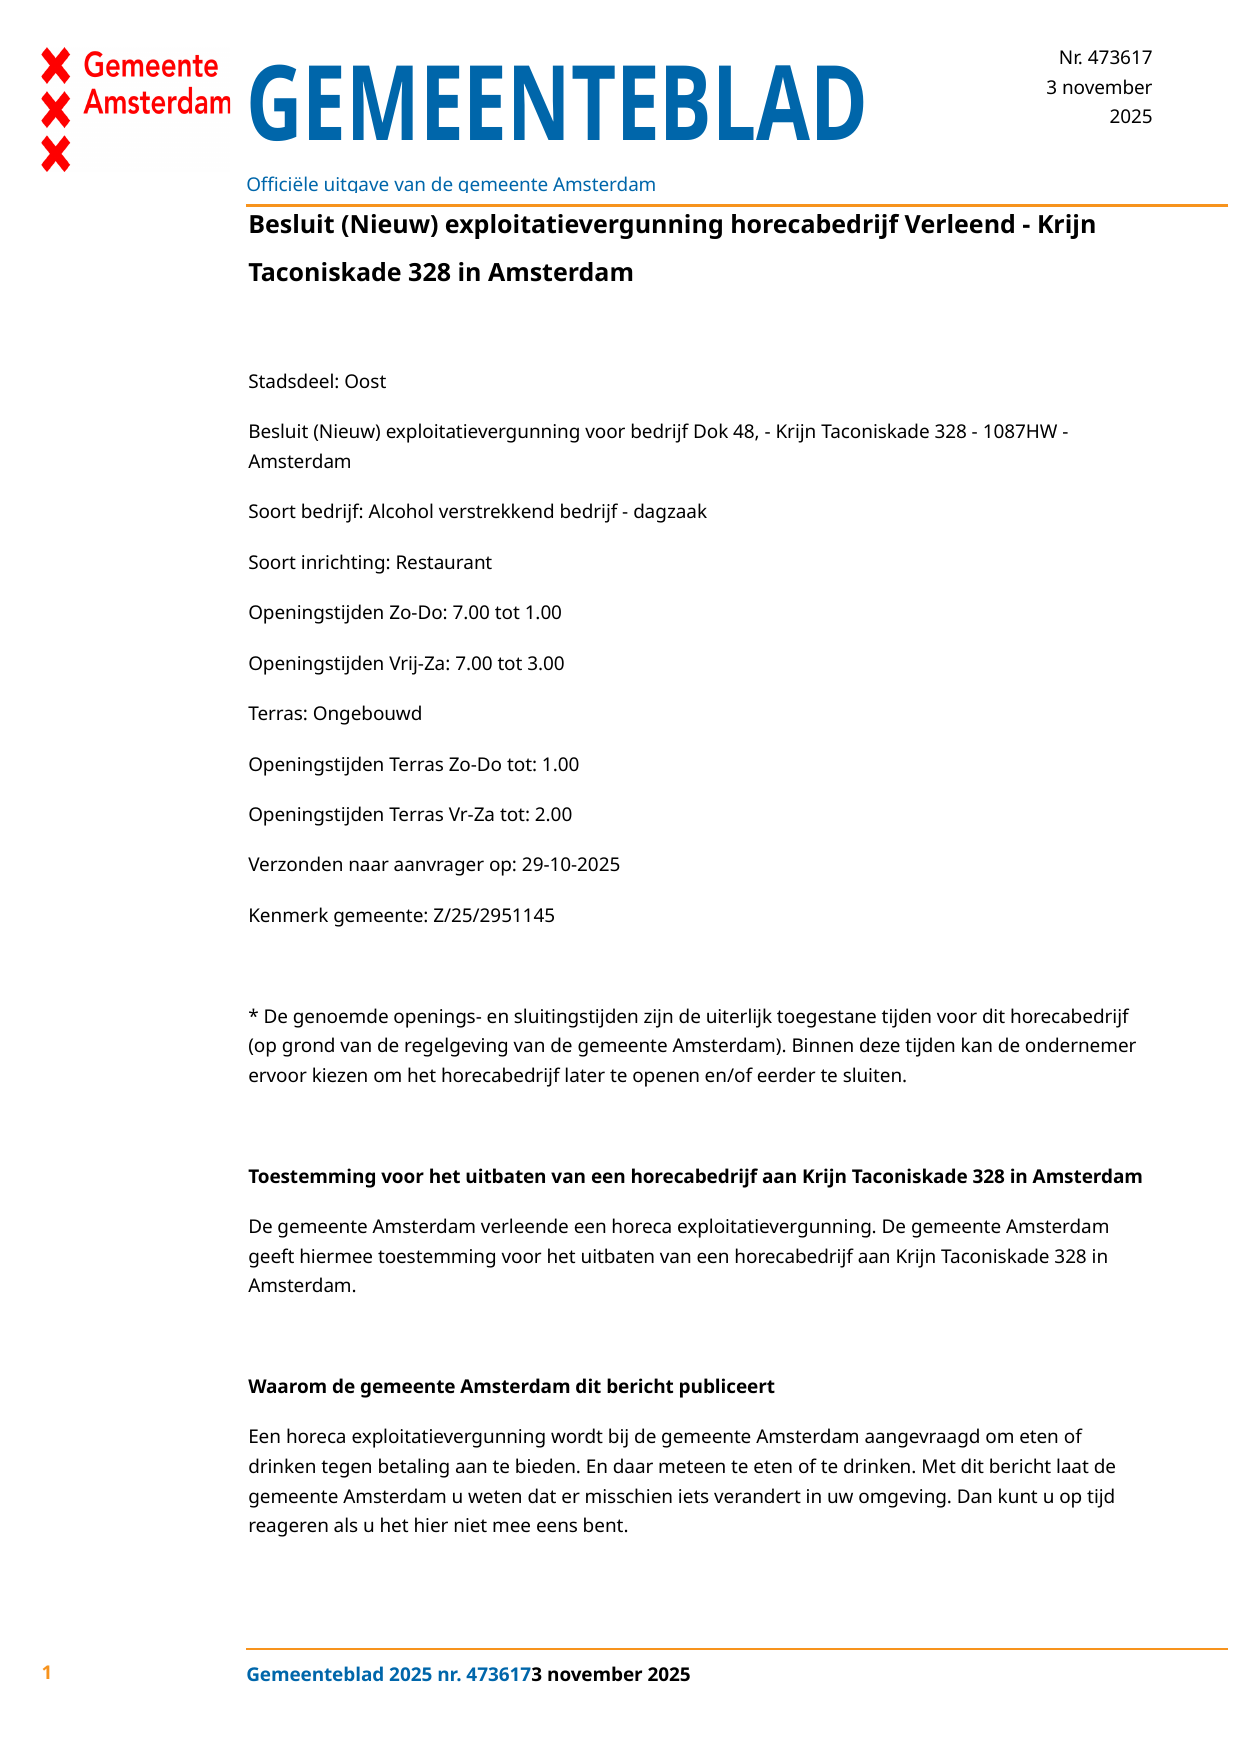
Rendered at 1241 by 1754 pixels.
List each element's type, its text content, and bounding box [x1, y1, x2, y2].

text De gemeente Amsterdam verleende een horeca exploitatievergunning. De gemeente Amsterdam geeft hiermee toestemming voor het uitbaten van een horecabedrijf aan Krijn Taconiskade 328 in Amsterdam. [248, 1213, 1152, 1298]
text * De genoemde openings- en sluitingstijden zijn de uiterlijk toegestane tijden voor dit horecabedrijf (op grond van de regelgeving van de gemeente Amsterdam). Binnen deze tijden kan de ondernemer ervoor kiezen om het horecabedrijf later te openen en/of eerder te sluiten. [248, 1003, 1152, 1088]
text Terras: Ongebouwd [248, 700, 1152, 726]
text Besluit (Nieuw) exploitatievergunning voor bedrijf Dok 48, - Krijn Taconiskade 328 - 1087HW - Amsterdam [248, 419, 1152, 474]
picture [41, 47, 231, 172]
text Waarom de gemeente Amsterdam dit bericht publiceert [248, 1373, 1152, 1399]
text Stadsdeel: Oost [248, 368, 1152, 394]
text Kenmerk gemeente: Z/25/2951145 [248, 902, 1152, 928]
text Openingstijden Terras Vr-Za tot: 2.00 [248, 801, 1152, 827]
text Openingstijden Zo-Do: 7.00 tot 1.00 [248, 599, 1152, 625]
text Besluit (Nieuw) exploitatievergunning horecabedrijf Verleend - Krijn Taconiskade 328 in Amsterdam [248, 207, 1152, 288]
text Soort inrichting: Restaurant [248, 549, 1152, 575]
text Openingstijden Vrij-Za: 7.00 tot 3.00 [248, 650, 1152, 676]
text Openingstijden Terras Zo-Do tot: 1.00 [248, 751, 1152, 777]
text Verzonden naar aanvrager op: 29-10-2025 [248, 852, 1152, 877]
text Toestemming voor het uitbaten van een horecabedrijf aan Krijn Taconiskade 328 in Amsterdam [248, 1163, 1152, 1189]
text Soort bedrijf: Alcohol verstrekkend bedrijf - dagzaak [248, 499, 1152, 524]
text Een horeca exploitatievergunning wordt bij de gemeente Amsterdam aangevraagd om eten of drinken tegen betaling aan te bieden. En daar meteen te eten of te drinken. Met dit bericht laat de gemeente Amsterdam u weten dat er misschien iets verandert in uw omgeving. Dan kunt u op tijd reageren als u het hier niet mee eens bent. [248, 1424, 1152, 1538]
